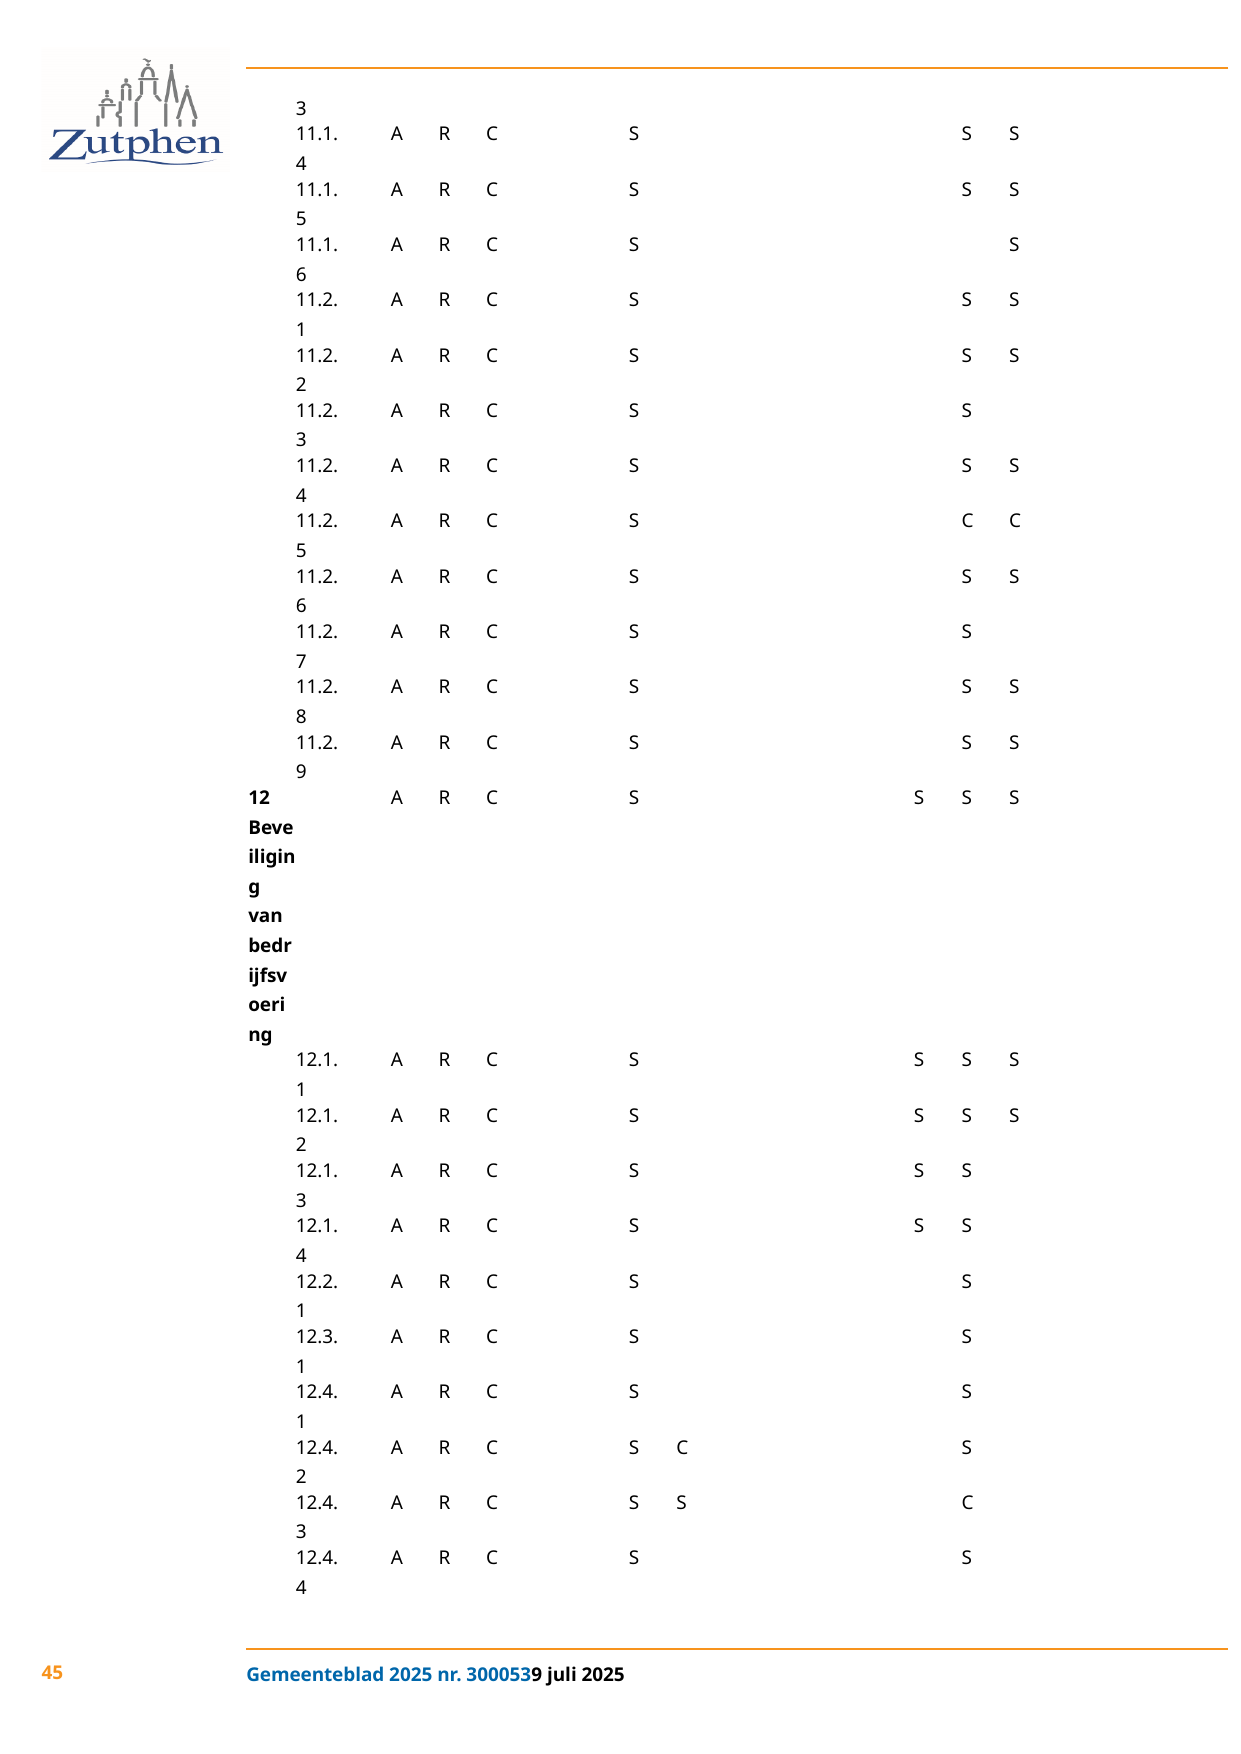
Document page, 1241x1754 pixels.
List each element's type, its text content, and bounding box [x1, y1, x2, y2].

table_cell S [629, 1102, 676, 1157]
table_cell R [438, 563, 486, 618]
table_cell S [961, 729, 1009, 784]
table_cell C [486, 784, 533, 1047]
table_cell [533, 95, 581, 121]
table_cell [771, 1323, 819, 1378]
table_cell [343, 1489, 391, 1544]
table_cell [724, 729, 771, 784]
table_cell A [391, 342, 438, 397]
table_cell [1104, 1545, 1152, 1600]
table_cell C [486, 1489, 533, 1544]
table_cell [961, 95, 1009, 121]
table_cell [343, 1545, 391, 1600]
table_cell R [438, 618, 486, 674]
table_cell A [391, 1102, 438, 1157]
table_cell S [961, 1047, 1009, 1102]
table_cell [866, 231, 914, 286]
table_cell [676, 397, 723, 452]
table_cell 12.1.1 [296, 1047, 343, 1102]
table_cell [771, 729, 819, 784]
table_cell [819, 1545, 866, 1600]
table_cell S [1009, 453, 1056, 508]
table_cell C [961, 1489, 1009, 1544]
table_cell C [486, 563, 533, 618]
table_cell [819, 1213, 866, 1268]
table_cell [296, 784, 343, 1047]
table_cell [1056, 1545, 1104, 1600]
table_cell S [629, 674, 676, 729]
table_cell [581, 1323, 628, 1378]
table_cell S [914, 784, 961, 1047]
table_cell [676, 674, 723, 729]
table_cell [1009, 1213, 1056, 1268]
table_cell [866, 1268, 914, 1323]
table_cell [866, 397, 914, 452]
table_cell [819, 618, 866, 674]
table_cell S [629, 784, 676, 1047]
table_cell [1104, 618, 1152, 674]
table_cell [1056, 1047, 1104, 1102]
table_cell S [1009, 1102, 1056, 1157]
table_cell S [961, 563, 1009, 618]
table_cell S [676, 1489, 723, 1544]
table_cell S [629, 1213, 676, 1268]
table_cell C [486, 674, 533, 729]
table_cell S [961, 674, 1009, 729]
table_cell [581, 286, 628, 342]
table_cell S [1009, 231, 1056, 286]
table_cell [676, 231, 723, 286]
table_cell A [391, 231, 438, 286]
table_cell [1104, 729, 1152, 784]
table_cell S [914, 1213, 961, 1268]
table_cell [914, 1545, 961, 1600]
table_cell [1104, 508, 1152, 563]
table_cell R [438, 1213, 486, 1268]
table_cell S [629, 342, 676, 397]
table_cell [1104, 121, 1152, 176]
table_cell [819, 1102, 866, 1157]
table_cell [771, 453, 819, 508]
table_cell [819, 342, 866, 397]
table_cell [533, 1102, 581, 1157]
table_cell [1056, 1434, 1104, 1489]
table_cell [866, 1545, 914, 1600]
table_cell [343, 508, 391, 563]
table_cell [866, 563, 914, 618]
table_cell [1104, 95, 1152, 121]
table_cell [819, 674, 866, 729]
table_cell C [1009, 508, 1056, 563]
table_cell R [438, 1102, 486, 1157]
table_cell A [391, 453, 438, 508]
table_cell [1104, 397, 1152, 452]
table_cell [676, 342, 723, 397]
table_cell [1104, 1434, 1152, 1489]
table_cell S [914, 1102, 961, 1157]
table_cell [819, 1323, 866, 1378]
table_cell [581, 1157, 628, 1213]
table_cell [1056, 1268, 1104, 1323]
table_cell [581, 1268, 628, 1323]
table_cell C [486, 1102, 533, 1157]
table_cell [533, 1213, 581, 1268]
table_cell [1056, 618, 1104, 674]
table_cell S [1009, 121, 1056, 176]
table_cell R [438, 1489, 486, 1544]
table_cell [1009, 1268, 1056, 1323]
table_cell [866, 1213, 914, 1268]
table_cell S [1009, 1047, 1056, 1102]
table_cell R [438, 508, 486, 563]
table_cell A [391, 784, 438, 1047]
table_cell [581, 342, 628, 397]
table_cell [771, 1489, 819, 1544]
table_cell [724, 121, 771, 176]
table_cell S [961, 286, 1009, 342]
table_cell [1009, 1323, 1056, 1378]
table_cell R [438, 121, 486, 176]
table_cell [914, 563, 961, 618]
table_cell S [961, 618, 1009, 674]
table_cell [724, 508, 771, 563]
table_cell [724, 1545, 771, 1600]
table_cell [581, 563, 628, 618]
table_cell S [1009, 286, 1056, 342]
table_cell [343, 121, 391, 176]
table_cell 11.2.1 [296, 286, 343, 342]
table_cell [914, 453, 961, 508]
table_cell 11.2.2 [296, 342, 343, 397]
table_cell [819, 176, 866, 231]
table_cell [1056, 121, 1104, 176]
table_cell [724, 674, 771, 729]
table_cell [771, 674, 819, 729]
table_cell [581, 674, 628, 729]
table_cell [866, 286, 914, 342]
table_cell [819, 1379, 866, 1434]
table_cell [914, 231, 961, 286]
table_cell [1104, 1489, 1152, 1544]
table_cell [771, 121, 819, 176]
table_cell [819, 286, 866, 342]
table_cell S [914, 1157, 961, 1213]
table_cell 12.4.4 [296, 1545, 343, 1600]
table_cell [1056, 1323, 1104, 1378]
table_cell [724, 1489, 771, 1544]
table_cell 11.2.4 [296, 453, 343, 508]
table_cell [581, 1213, 628, 1268]
table_cell [533, 1379, 581, 1434]
table_cell [533, 1434, 581, 1489]
table_cell C [486, 618, 533, 674]
table_cell S [961, 397, 1009, 452]
table_cell [533, 1323, 581, 1378]
table_cell C [486, 1323, 533, 1378]
table_cell [676, 1213, 723, 1268]
table_cell [533, 1047, 581, 1102]
table_cell [819, 1268, 866, 1323]
table_cell [724, 563, 771, 618]
table_cell [771, 563, 819, 618]
table_cell S [961, 1102, 1009, 1157]
table_cell [1009, 1434, 1056, 1489]
table_cell R [438, 1323, 486, 1378]
table_cell [343, 618, 391, 674]
table_cell 12 Beveiliging van bedrijfsvoering [248, 784, 296, 1047]
table_cell [1009, 1489, 1056, 1544]
table_cell S [961, 121, 1009, 176]
table_cell [581, 1102, 628, 1157]
table_cell [914, 286, 961, 342]
table_cell [1056, 784, 1104, 1047]
table_cell [248, 95, 296, 784]
table_cell S [629, 1489, 676, 1544]
table_cell S [961, 1434, 1009, 1489]
table_cell [676, 121, 723, 176]
table_cell S [629, 397, 676, 452]
table_cell 11.2.3 [296, 397, 343, 452]
table_cell R [438, 1047, 486, 1102]
table_cell [1104, 176, 1152, 231]
table_cell S [629, 618, 676, 674]
table_cell S [629, 729, 676, 784]
table_cell [819, 508, 866, 563]
table_cell [676, 453, 723, 508]
table_cell R [438, 729, 486, 784]
table_cell [343, 1102, 391, 1157]
table_cell [914, 1268, 961, 1323]
table_cell 3 [296, 95, 343, 121]
table_cell [771, 176, 819, 231]
table_cell S [629, 453, 676, 508]
table_cell [914, 397, 961, 452]
table_cell [343, 286, 391, 342]
table_cell S [914, 1047, 961, 1102]
table_cell [1056, 176, 1104, 231]
table_cell S [629, 1157, 676, 1213]
table_cell [676, 618, 723, 674]
table_cell [771, 784, 819, 1047]
table_cell [724, 342, 771, 397]
table_cell [866, 176, 914, 231]
table_cell [486, 95, 533, 121]
table_cell [676, 784, 723, 1047]
table_cell S [629, 563, 676, 618]
table_cell S [629, 1323, 676, 1378]
table_cell C [486, 508, 533, 563]
table_cell [581, 453, 628, 508]
table_cell [724, 1047, 771, 1102]
table_cell [1056, 563, 1104, 618]
table_cell [771, 1157, 819, 1213]
table_cell S [961, 1379, 1009, 1434]
table_cell [771, 286, 819, 342]
table_cell [533, 121, 581, 176]
table_cell A [391, 286, 438, 342]
table_cell [961, 231, 1009, 286]
table_cell [914, 176, 961, 231]
table_cell A [391, 508, 438, 563]
table_cell [1104, 1102, 1152, 1157]
table_cell C [486, 729, 533, 784]
table_cell [533, 453, 581, 508]
table_cell A [391, 618, 438, 674]
table_cell [1056, 231, 1104, 286]
table_cell [1056, 1213, 1104, 1268]
table_cell R [438, 674, 486, 729]
table_cell [581, 1434, 628, 1489]
table_cell [866, 508, 914, 563]
table_cell [343, 95, 391, 121]
table_cell A [391, 729, 438, 784]
table_cell [581, 397, 628, 452]
table_cell [866, 95, 914, 121]
table_cell [581, 121, 628, 176]
table_cell [533, 563, 581, 618]
table_cell [866, 618, 914, 674]
table_cell [914, 1434, 961, 1489]
table_cell [533, 1157, 581, 1213]
table_cell [866, 729, 914, 784]
table_cell [676, 729, 723, 784]
table_cell R [438, 1434, 486, 1489]
table_cell [533, 1545, 581, 1600]
table_cell [533, 231, 581, 286]
table_cell S [629, 286, 676, 342]
table_cell [1056, 95, 1104, 121]
table_cell [724, 95, 771, 121]
table_cell [676, 1157, 723, 1213]
table_cell [771, 1213, 819, 1268]
table_cell [914, 729, 961, 784]
table_cell R [438, 176, 486, 231]
table_cell S [961, 1213, 1009, 1268]
table_cell [581, 95, 628, 121]
table_cell S [961, 453, 1009, 508]
table_cell [914, 674, 961, 729]
table_cell [676, 1545, 723, 1600]
table_cell [533, 618, 581, 674]
table_cell [533, 176, 581, 231]
table_cell [724, 453, 771, 508]
table_cell [343, 397, 391, 452]
table_cell [724, 397, 771, 452]
table_cell S [961, 1323, 1009, 1378]
table_cell S [961, 1545, 1009, 1600]
table_cell R [438, 397, 486, 452]
table_cell [1056, 1379, 1104, 1434]
table_cell [819, 397, 866, 452]
table_cell 11.1.4 [296, 121, 343, 176]
table_cell [581, 1379, 628, 1434]
table_cell C [486, 176, 533, 231]
table_cell [724, 176, 771, 231]
table_cell [533, 674, 581, 729]
table_cell [1056, 1489, 1104, 1544]
table_cell C [486, 121, 533, 176]
table_cell [724, 1323, 771, 1378]
table_cell R [438, 784, 486, 1047]
table_cell C [676, 1434, 723, 1489]
table_cell [533, 1489, 581, 1544]
table_cell [676, 1323, 723, 1378]
table_cell A [391, 121, 438, 176]
table_cell [914, 342, 961, 397]
table_cell [1104, 1323, 1152, 1378]
table_cell R [438, 342, 486, 397]
table_cell [724, 1268, 771, 1323]
table_cell [581, 1489, 628, 1544]
table_cell A [391, 563, 438, 618]
table_cell [343, 231, 391, 286]
table_cell [343, 1047, 391, 1102]
table_cell R [438, 1545, 486, 1600]
table_cell [1056, 286, 1104, 342]
table_cell [1104, 453, 1152, 508]
table_cell C [486, 1047, 533, 1102]
table_cell [1009, 1379, 1056, 1434]
table_cell [533, 397, 581, 452]
table_cell 12.1.2 [296, 1102, 343, 1157]
table_cell [676, 508, 723, 563]
picture [41, 47, 231, 172]
table_cell [1009, 397, 1056, 452]
table_cell [724, 1379, 771, 1434]
table_cell [771, 95, 819, 121]
table_cell 12.1.4 [296, 1213, 343, 1268]
table_cell [1009, 1157, 1056, 1213]
table_cell [676, 1102, 723, 1157]
table_cell [1104, 342, 1152, 397]
table_cell [1056, 1157, 1104, 1213]
table_cell C [486, 1545, 533, 1600]
table_cell [771, 1545, 819, 1600]
table_cell [914, 1379, 961, 1434]
table_cell S [1009, 563, 1056, 618]
table_cell S [961, 784, 1009, 1047]
table_cell A [391, 1489, 438, 1544]
table_cell S [1009, 729, 1056, 784]
table_cell S [1009, 342, 1056, 397]
table_cell [866, 1047, 914, 1102]
table_cell C [486, 342, 533, 397]
table_cell S [961, 176, 1009, 231]
table_cell R [438, 231, 486, 286]
table_cell C [486, 453, 533, 508]
table_cell [724, 286, 771, 342]
table_cell [1104, 784, 1152, 1047]
table_cell 12.3.1 [296, 1323, 343, 1378]
table_cell [1056, 397, 1104, 452]
table_cell 12.4.3 [296, 1489, 343, 1544]
table_cell 12.2.1 [296, 1268, 343, 1323]
table_cell [343, 1379, 391, 1434]
table_cell [533, 729, 581, 784]
table_cell [343, 563, 391, 618]
table_cell S [629, 1545, 676, 1600]
table_cell [676, 1047, 723, 1102]
table_cell [343, 1157, 391, 1213]
table_cell A [391, 1157, 438, 1213]
table_cell C [486, 1157, 533, 1213]
table_cell [343, 1323, 391, 1378]
table_cell [819, 729, 866, 784]
table_cell S [961, 342, 1009, 397]
table_cell [819, 231, 866, 286]
table_cell 12.4.1 [296, 1379, 343, 1434]
table_cell [866, 1434, 914, 1489]
table_cell [581, 231, 628, 286]
table_cell [1056, 674, 1104, 729]
table_cell [343, 1268, 391, 1323]
table_cell S [629, 121, 676, 176]
table_cell 11.2.8 [296, 674, 343, 729]
table_cell S [629, 1047, 676, 1102]
table_cell [581, 1545, 628, 1600]
table_cell [819, 121, 866, 176]
table_cell [819, 1157, 866, 1213]
table_cell C [486, 231, 533, 286]
table_cell [438, 95, 486, 121]
table_cell [771, 1047, 819, 1102]
table_cell [771, 618, 819, 674]
table_cell [343, 784, 391, 1047]
table_cell [533, 286, 581, 342]
table_cell [343, 176, 391, 231]
table_cell C [486, 1434, 533, 1489]
table_cell [819, 563, 866, 618]
table_cell [819, 1047, 866, 1102]
table_cell [866, 1102, 914, 1157]
table_cell [1104, 563, 1152, 618]
table_cell [914, 1323, 961, 1378]
table_cell C [486, 1213, 533, 1268]
table_cell [724, 1102, 771, 1157]
table_cell [914, 121, 961, 176]
table_cell [914, 508, 961, 563]
table_cell [914, 95, 961, 121]
table_cell [866, 121, 914, 176]
table_cell [1104, 1213, 1152, 1268]
table_cell [581, 784, 628, 1047]
table_cell A [391, 397, 438, 452]
table_cell A [391, 176, 438, 231]
table_cell [1056, 453, 1104, 508]
table_cell R [438, 286, 486, 342]
table_cell [343, 1213, 391, 1268]
table_cell [676, 95, 723, 121]
table_cell [866, 1489, 914, 1544]
table_cell [771, 1268, 819, 1323]
table_cell [771, 1434, 819, 1489]
table_cell [724, 618, 771, 674]
table_cell [866, 1157, 914, 1213]
table_cell [866, 1379, 914, 1434]
table_cell [533, 508, 581, 563]
table_cell 11.2.7 [296, 618, 343, 674]
table_cell [533, 1268, 581, 1323]
table_cell [1104, 286, 1152, 342]
table_cell 11.1.6 [296, 231, 343, 286]
table_cell [1009, 618, 1056, 674]
table_cell A [391, 1545, 438, 1600]
table_cell [343, 453, 391, 508]
table_cell [676, 1379, 723, 1434]
table_cell [343, 1434, 391, 1489]
table_cell S [629, 508, 676, 563]
table_cell [676, 563, 723, 618]
table_cell 11.2.9 [296, 729, 343, 784]
table_cell [771, 1102, 819, 1157]
table_cell [724, 1434, 771, 1489]
table_cell [676, 176, 723, 231]
table_cell [1056, 729, 1104, 784]
table_cell [343, 674, 391, 729]
table_cell S [961, 1157, 1009, 1213]
table_cell [1104, 1379, 1152, 1434]
table_cell [771, 397, 819, 452]
table_cell A [391, 1323, 438, 1378]
table_cell [866, 784, 914, 1047]
table_cell S [629, 1379, 676, 1434]
table_cell [676, 286, 723, 342]
table_cell [533, 342, 581, 397]
table_cell [866, 674, 914, 729]
table_cell [676, 1268, 723, 1323]
table_cell [819, 784, 866, 1047]
table_cell A [391, 1047, 438, 1102]
table_cell S [1009, 176, 1056, 231]
table_cell [343, 729, 391, 784]
table_cell [248, 1047, 296, 1600]
table_cell [1009, 1545, 1056, 1600]
table_cell [771, 1379, 819, 1434]
table_cell [724, 1157, 771, 1213]
table_cell [819, 95, 866, 121]
table_cell [581, 1047, 628, 1102]
table_cell [1104, 1268, 1152, 1323]
table_cell [771, 231, 819, 286]
table_cell 12.1.3 [296, 1157, 343, 1213]
table_cell [914, 1489, 961, 1544]
table_cell C [486, 1379, 533, 1434]
table_cell A [391, 1268, 438, 1323]
table_cell [866, 342, 914, 397]
table_cell A [391, 1434, 438, 1489]
table_cell 11.2.6 [296, 563, 343, 618]
table_cell [581, 729, 628, 784]
table_cell A [391, 1213, 438, 1268]
table_cell C [486, 397, 533, 452]
table_cell A [391, 674, 438, 729]
table_cell S [629, 176, 676, 231]
table_cell C [961, 508, 1009, 563]
table_cell R [438, 1268, 486, 1323]
table_cell [819, 1434, 866, 1489]
table_cell [581, 176, 628, 231]
table_cell [1056, 1102, 1104, 1157]
table_cell [629, 95, 676, 121]
table_cell [1056, 508, 1104, 563]
table_cell A [391, 1379, 438, 1434]
table_cell 11.2.5 [296, 508, 343, 563]
table_cell S [629, 1268, 676, 1323]
table_cell S [1009, 674, 1056, 729]
table_cell S [961, 1268, 1009, 1323]
table_cell [1104, 1047, 1152, 1102]
table_cell 12.4.2 [296, 1434, 343, 1489]
table_cell [343, 342, 391, 397]
table_cell [724, 1213, 771, 1268]
table_cell [724, 231, 771, 286]
table_cell [1056, 342, 1104, 397]
table_cell [1104, 1157, 1152, 1213]
table_cell R [438, 1379, 486, 1434]
table_cell S [629, 231, 676, 286]
table_cell S [629, 1434, 676, 1489]
table_cell 11.1.5 [296, 176, 343, 231]
table_cell [914, 618, 961, 674]
table_cell [771, 508, 819, 563]
table_cell [866, 453, 914, 508]
table_cell [819, 453, 866, 508]
table_cell [1009, 95, 1056, 121]
table_cell [819, 1489, 866, 1544]
table_cell R [438, 453, 486, 508]
table_cell [581, 618, 628, 674]
table_cell C [486, 1268, 533, 1323]
table_cell [866, 1323, 914, 1378]
table_cell [533, 784, 581, 1047]
table_cell [1104, 231, 1152, 286]
table_cell [1104, 674, 1152, 729]
table_cell R [438, 1157, 486, 1213]
table_cell [391, 95, 438, 121]
table_cell S [1009, 784, 1056, 1047]
table_cell C [486, 286, 533, 342]
table_cell [771, 342, 819, 397]
table_cell [581, 508, 628, 563]
table_cell [724, 784, 771, 1047]
